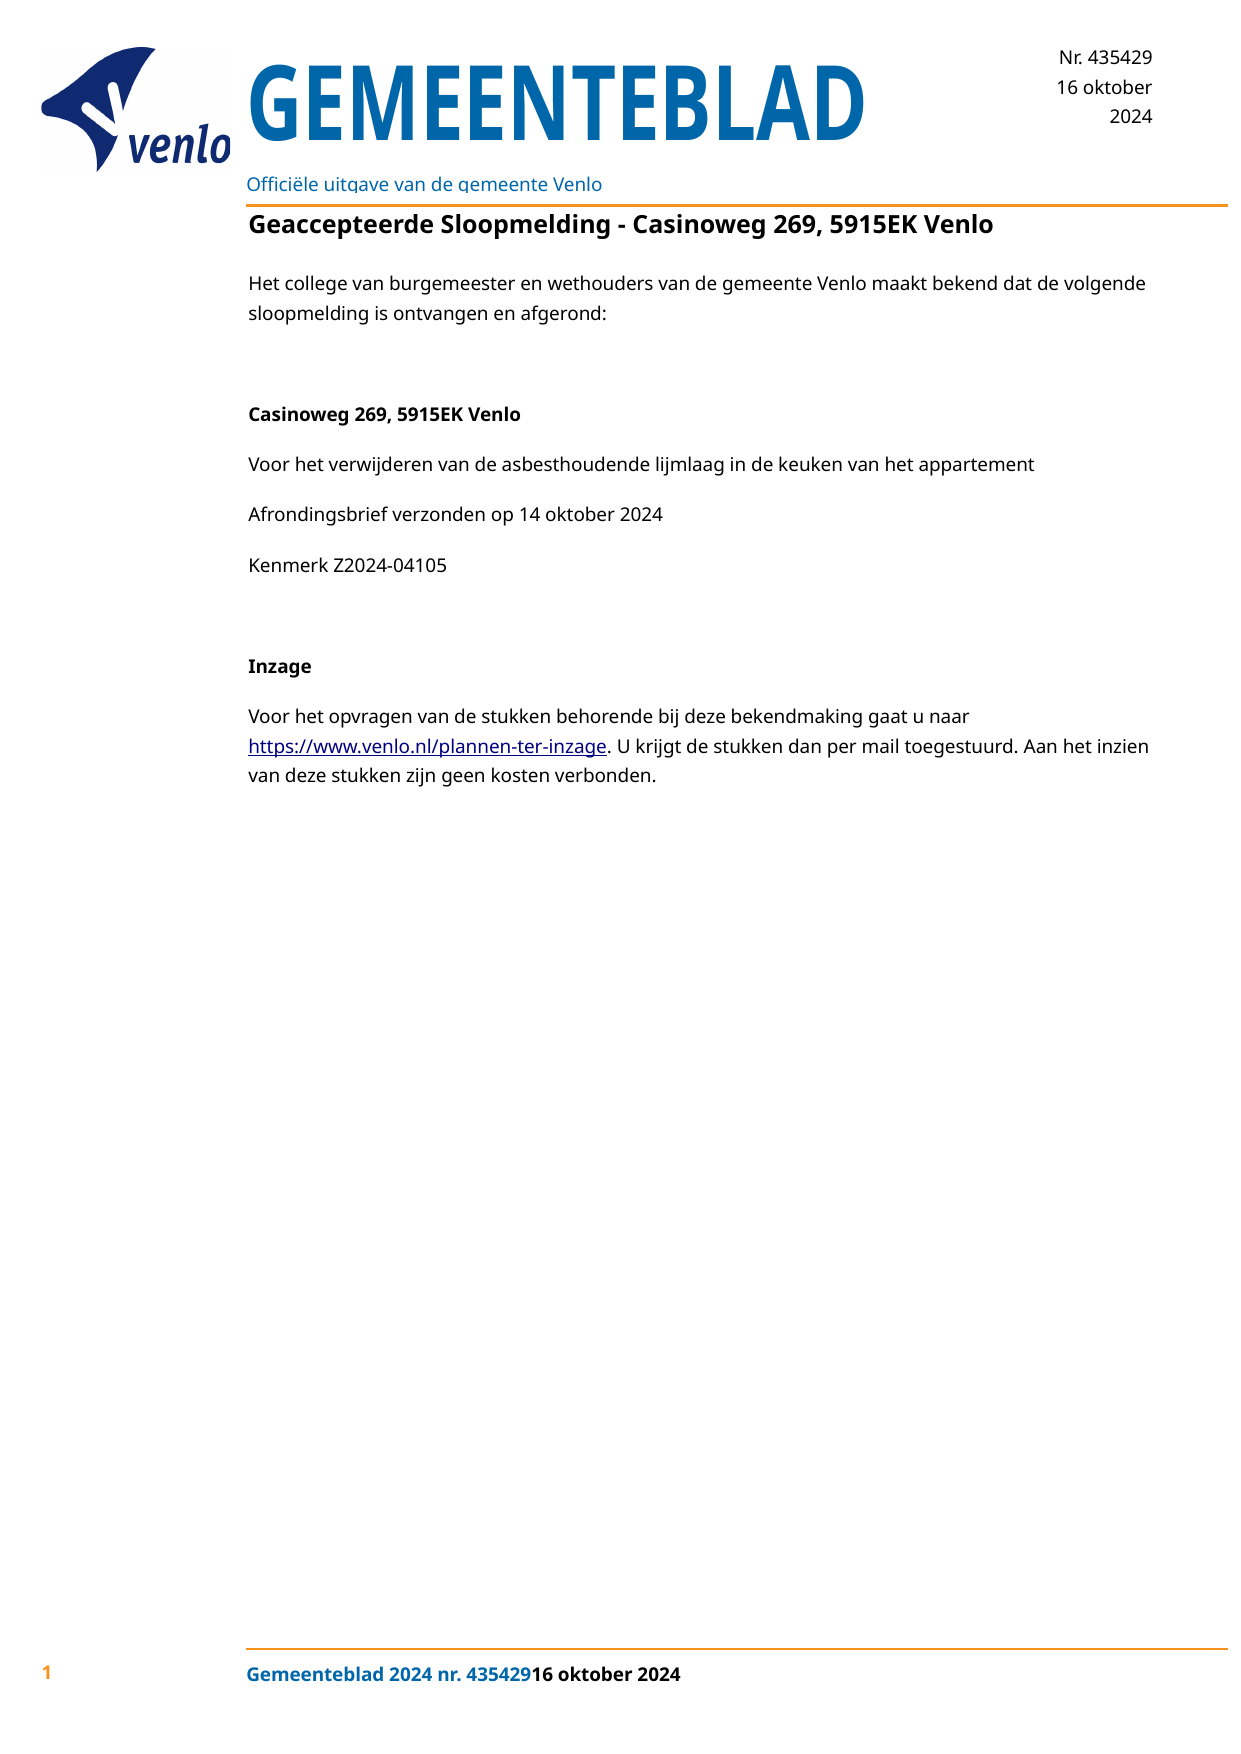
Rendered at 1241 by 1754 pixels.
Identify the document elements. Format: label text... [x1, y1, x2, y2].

text Afrondingsbrief verzonden op 14 oktober 2024 [248, 502, 1152, 527]
picture [41, 47, 231, 172]
text Casinoweg 269, 5915EK Venlo [248, 401, 1152, 426]
text Kenmerk Z2024-04105 [248, 552, 1152, 578]
text Inzage [248, 653, 1152, 678]
text Geaccepteerde Sloopmelding - Casinoweg 269, 5915EK Venlo [248, 207, 1152, 241]
text Voor het verwijderen van de asbesthoudende lijmlaag in de keuken van het appartement [248, 451, 1152, 477]
text Voor het opvragen van de stukken behorende bij deze bekendmaking gaat u naar https://www.venlo.nl/plannen-ter-inzage. U krijgt de stukken dan per mail toegestuurd. Aan het inzien van deze stukken zijn geen kosten verbonden. [248, 703, 1152, 788]
text Het college van burgemeester en wethouders van de gemeente Venlo maakt bekend dat de volgende sloopmelding is ontvangen en afgerond: [248, 270, 1152, 326]
